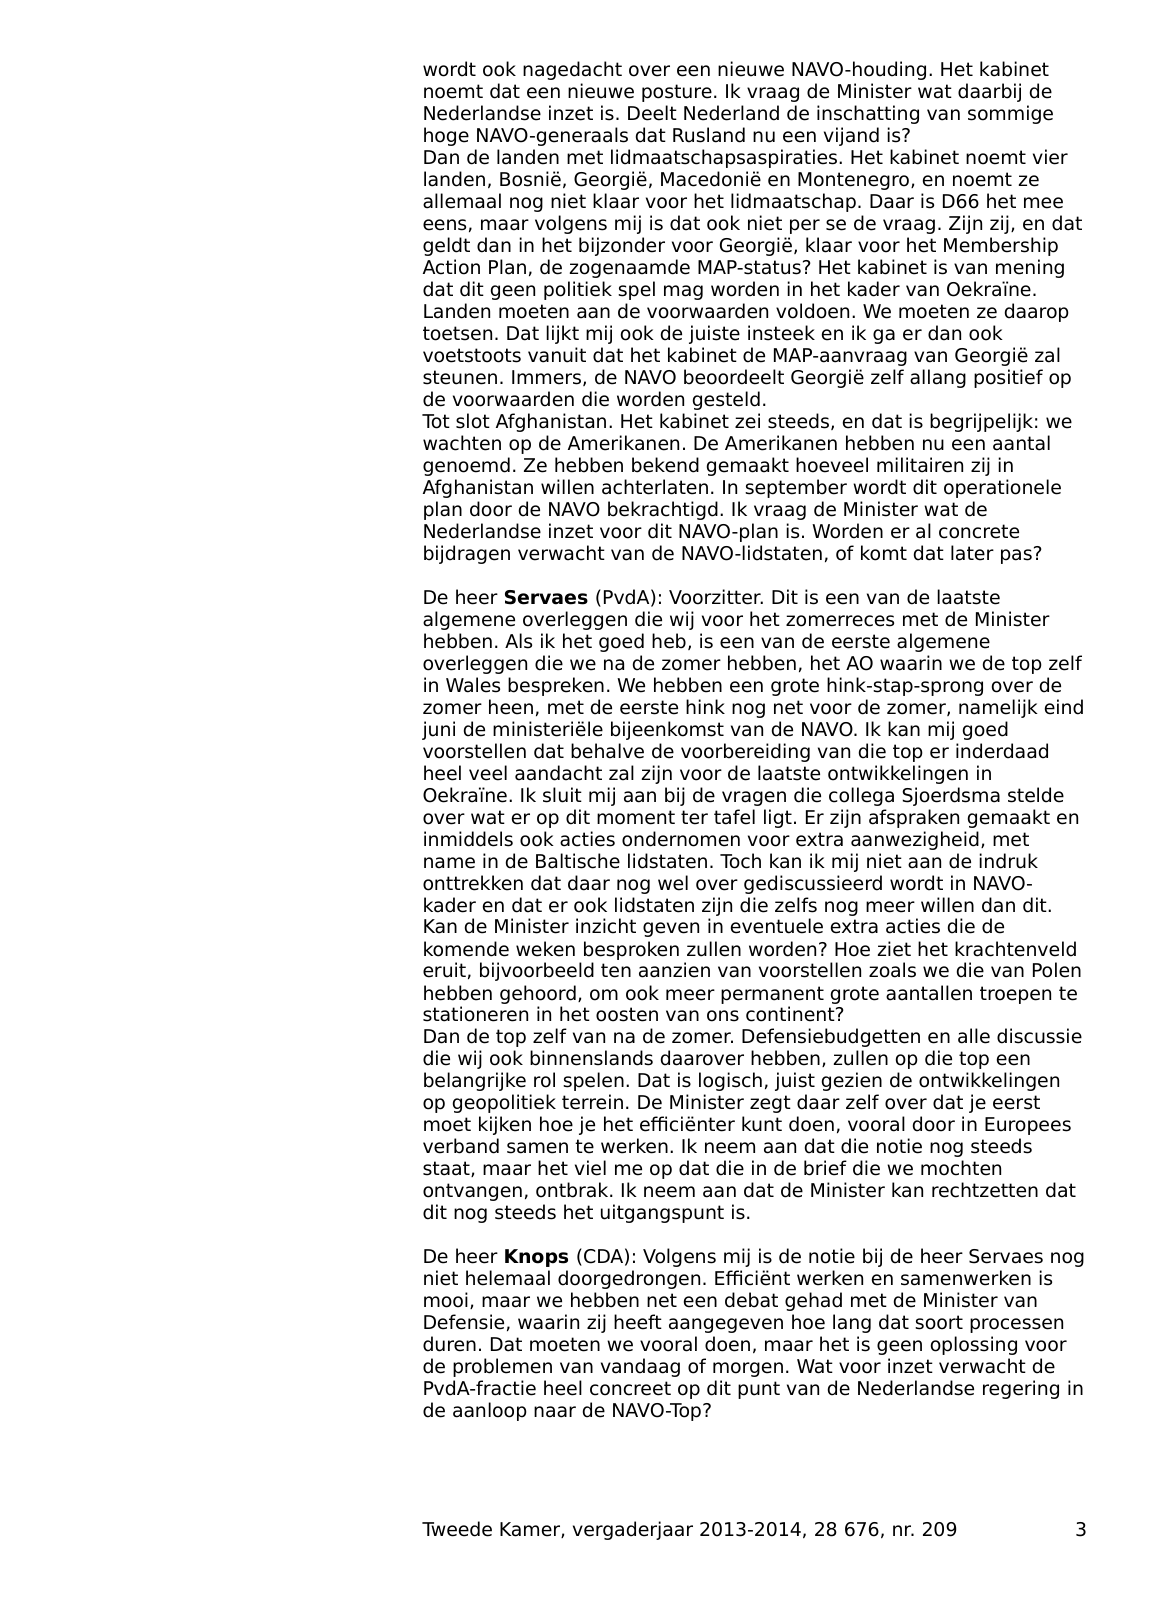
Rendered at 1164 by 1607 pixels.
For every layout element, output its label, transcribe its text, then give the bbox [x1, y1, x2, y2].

text wordt ook nagedacht over een nieuwe NAVO-houding. Het kabinet noemt dat een nieuwe posture. Ik vraag de Minister wat daarbij de Nederlandse inzet is. Deelt Nederland de inschatting van sommige hoge NAVO-generaals dat Rusland nu een vijand is? [422, 59, 1087, 147]
text De heer Knops (CDA): Volgens mij is de notie bij de heer Servaes nog niet helemaal doorgedrongen. Efficiënt werken en samenwerken is mooi, maar we hebben net een debat gehad met de Minister van Defensie, waarin zij heeft aangegeven hoe lang dat soort processen duren. Dat moeten we vooral doen, maar het is geen oplossing voor de problemen van vandaag of morgen. Wat voor inzet verwacht de PvdA-fractie heel concreet op dit punt van de Nederlandse regering in de aanloop naar de NAVO-Top? [422, 1246, 1087, 1422]
text Dan de landen met lidmaatschapsaspiraties. Het kabinet noemt vier landen, Bosnië, Georgië, Macedonië en Montenegro, en noemt ze allemaal nog niet klaar voor het lidmaatschap. Daar is D66 het mee eens, maar volgens mij is dat ook niet per se de vraag. Zijn zij, en dat geldt dan in het bijzonder voor Georgië, klaar voor het Membership Action Plan, de zogenaamde MAP-status? Het kabinet is van mening dat dit geen politiek spel mag worden in het kader van Oekraïne. Landen moeten aan de voorwaarden voldoen. We moeten ze daarop toetsen. Dat lijkt mij ook de juiste insteek en ik ga er dan ook voetstoots vanuit dat het kabinet de MAP-aanvraag van Georgië zal steunen. Immers, de NAVO beoordeelt Georgië zelf allang positief op de voorwaarden die worden gesteld. [422, 147, 1087, 411]
text Tot slot Afghanistan. Het kabinet zei steeds, en dat is begrijpelijk: we wachten op de Amerikanen. De Amerikanen hebben nu een aantal genoemd. Ze hebben bekend gemaakt hoeveel militairen zij in Afghanistan willen achterlaten. In september wordt dit operationele plan door de NAVO bekrachtigd. Ik vraag de Minister wat de Nederlandse inzet voor dit NAVO-plan is. Worden er al concrete bijdragen verwacht van de NAVO-lidstaten, of komt dat later pas? [422, 411, 1087, 564]
text Dan de top zelf van na de zomer. Defensiebudgetten en alle discussie die wij ook binnenslands daarover hebben, zullen op die top een belangrijke rol spelen. Dat is logisch, juist gezien de ontwikkelingen op geopolitiek terrein. De Minister zegt daar zelf over dat je eerst moet kijken hoe je het efficiënter kunt doen, vooral door in Europees verband samen te werken. Ik neem aan dat die notie nog steeds staat, maar het viel me op dat die in de brief die we mochten ontvangen, ontbrak. Ik neem aan dat de Minister kan rechtzetten dat dit nog steeds het uitgangspunt is. [422, 1026, 1087, 1224]
text De heer Servaes (PvdA): Voorzitter. Dit is een van de laatste algemene overleggen die wij voor het zomerreces met de Minister hebben. Als ik het goed heb, is een van de eerste algemene overleggen die we na de zomer hebben, het AO waarin we de top zelf in Wales bespreken. We hebben een grote hink-stap-sprong over de zomer heen, met de eerste hink nog net voor de zomer, namelijk eind juni de ministeriële bijeenkomst van de NAVO. Ik kan mij goed voorstellen dat behalve de voorbereiding van die top er inderdaad heel veel aandacht zal zijn voor de laatste ontwikkelingen in Oekraïne. Ik sluit mij aan bij de vragen die collega Sjoerdsma stelde over wat er op dit moment ter tafel ligt. Er zijn afspraken gemaakt en inmiddels ook acties ondernomen voor extra aanwezigheid, met name in de Baltische lidstaten. Toch kan ik mij niet aan de indruk onttrekken dat daar nog wel over gediscussieerd wordt in NAVO-kader en dat er ook lidstaten zijn die zelfs nog meer willen dan dit. Kan de Minister inzicht geven in eventuele extra acties die de komende weken besproken zullen worden? Hoe ziet het krachtenveld eruit, bijvoorbeeld ten aanzien van voorstellen zoals we die van Polen hebben gehoord, om ook meer permanent grote aantallen troepen te stationeren in het oosten van ons continent? [422, 587, 1087, 1026]
